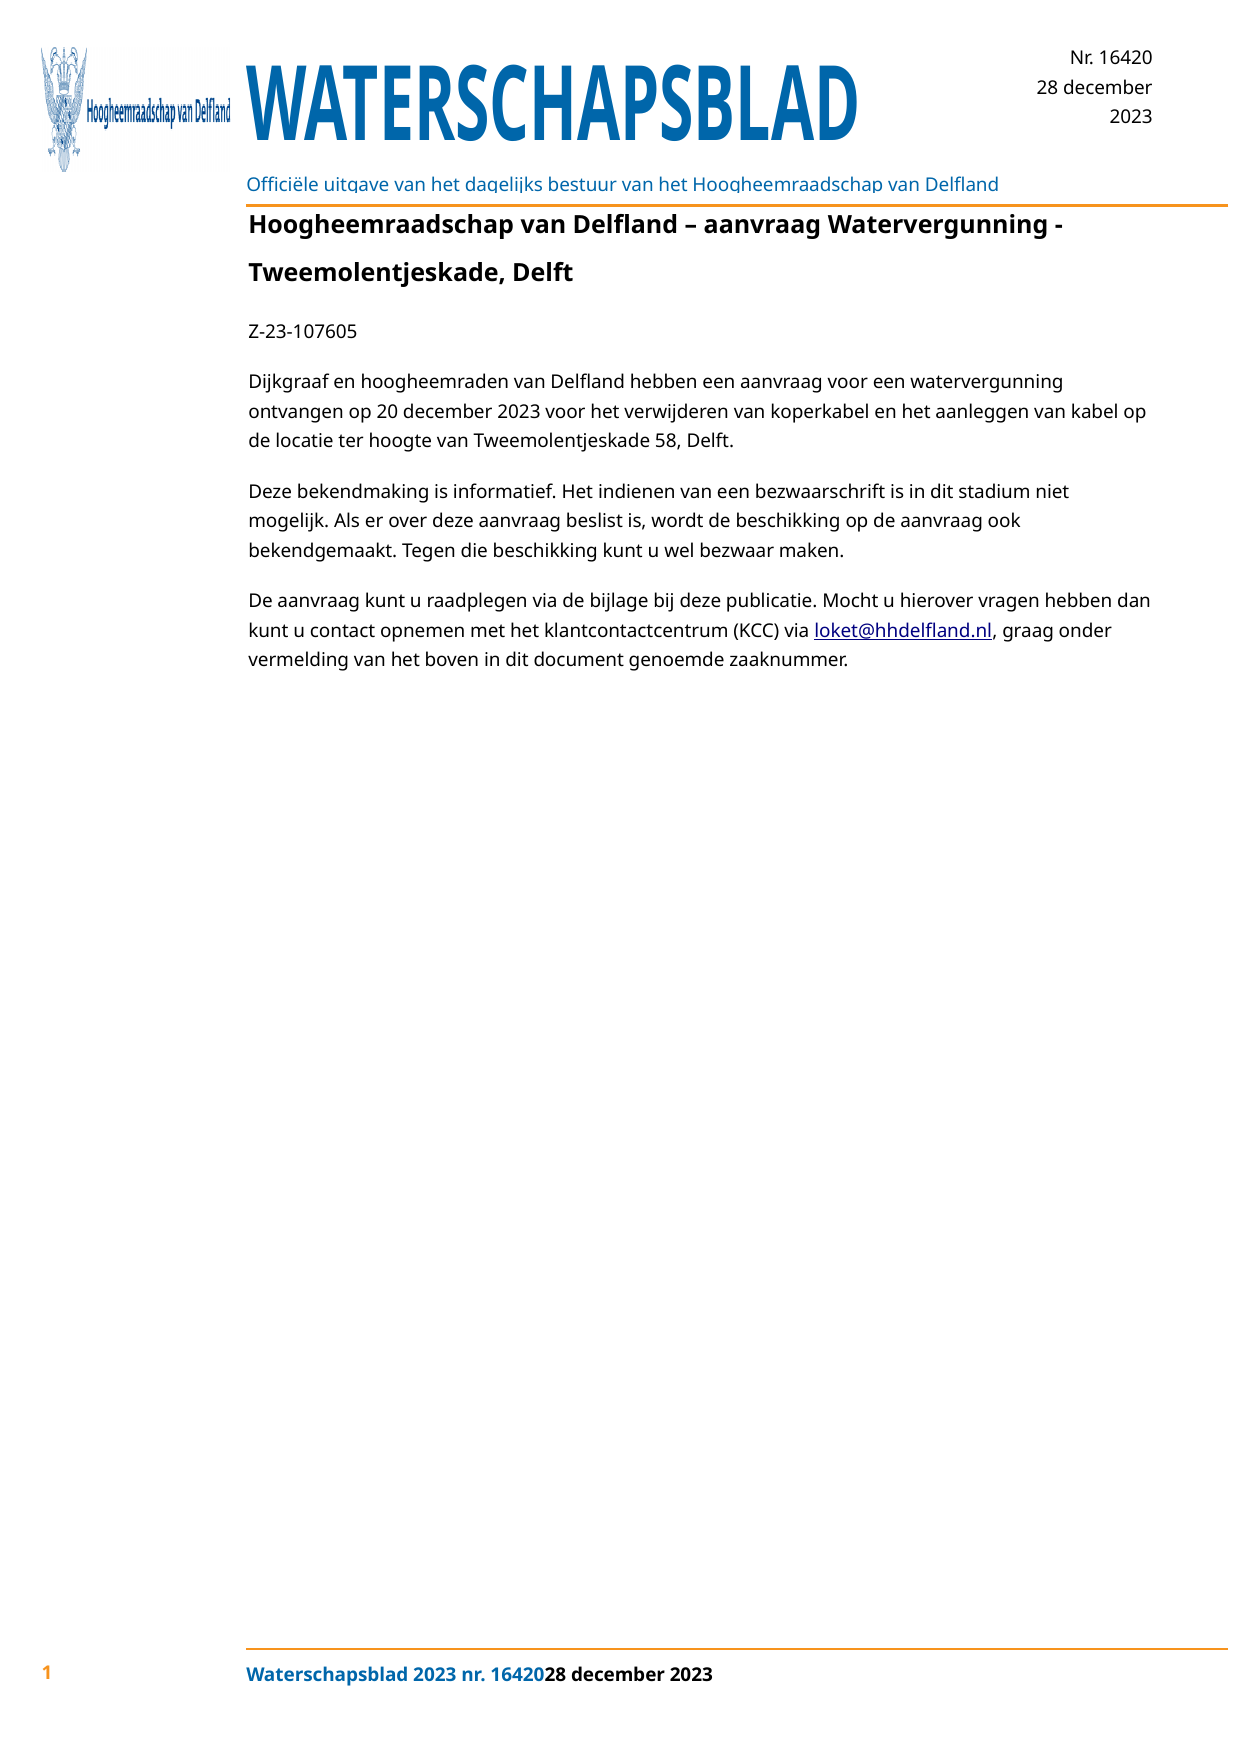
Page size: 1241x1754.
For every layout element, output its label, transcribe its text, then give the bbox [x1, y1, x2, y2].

text Z-23-107605 [248, 318, 1152, 344]
text De aanvraag kunt u raadplegen via de bijlage bij deze publicatie. Mocht u hierover vragen hebben dan kunt u contact opnemen met het klantcontactcentrum (KCC) via loket@hhdelfland.nl, graag onder vermelding van het boven in dit document genoemde zaaknummer. [248, 587, 1152, 672]
picture [41, 47, 231, 172]
text Dijkgraaf en hoogheemraden van Delfland hebben een aanvraag voor een watervergunning ontvangen op 20 december 2023 voor het verwijderen van koperkabel en het aanleggen van kabel op de locatie ter hoogte van Tweemolentjeskade 58, Delft. [248, 368, 1152, 453]
text Deze bekendmaking is informatief. Het indienen van een bezwaarschrift is in dit stadium niet mogelijk. Als er over deze aanvraag beslist is, wordt de beschikking op de aanvraag ook bekendgemaakt. Tegen die beschikking kunt u wel bezwaar maken. [248, 478, 1152, 563]
text Hoogheemraadschap van Delfland – aanvraag Watervergunning - Tweemolentjeskade, Delft [248, 207, 1152, 288]
